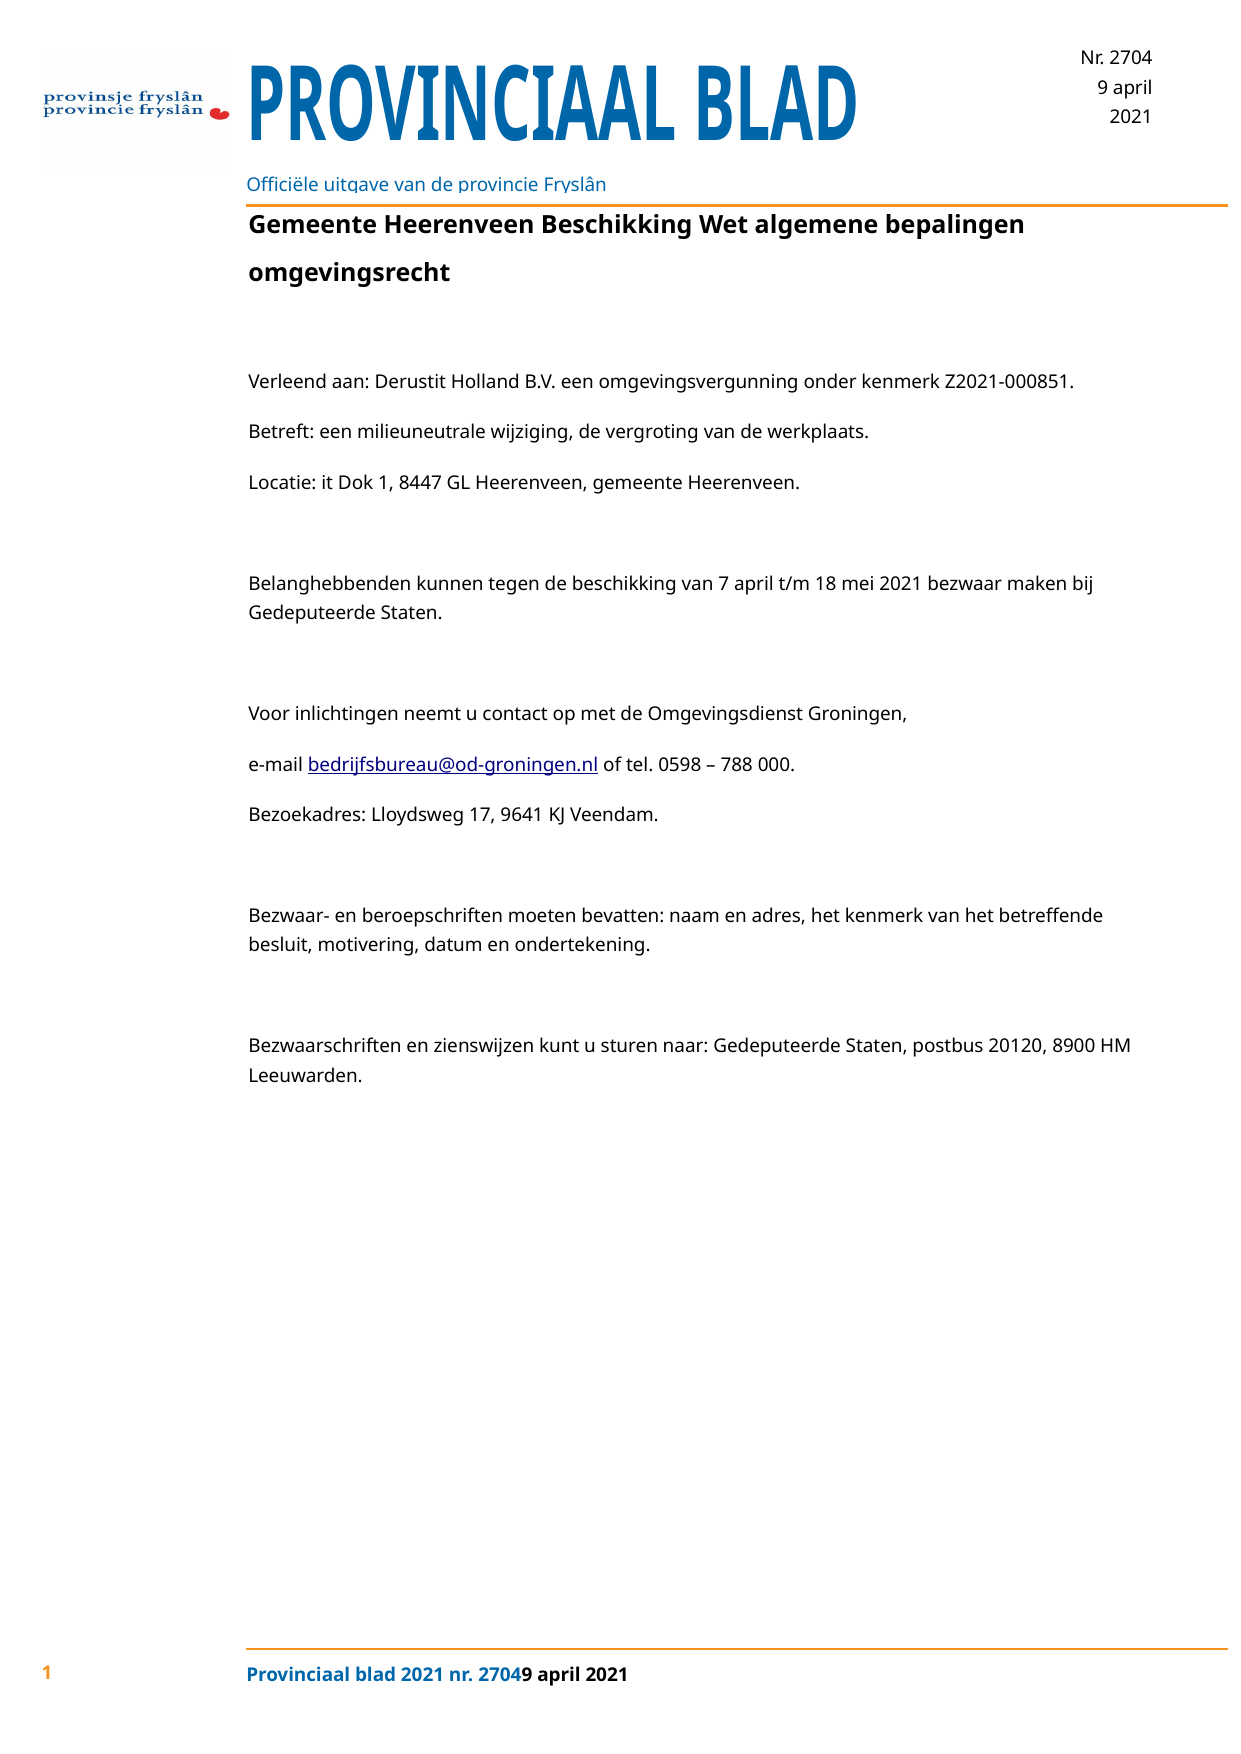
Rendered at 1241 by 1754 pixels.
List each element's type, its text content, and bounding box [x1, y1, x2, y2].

text Bezwaarschriften en zienswijzen kunt u sturen naar: Gedeputeerde Staten, postbus 20120, 8900 HM Leeuwarden. [248, 1032, 1152, 1088]
text e-mail bedrijfsbureau@od-groningen.nl of tel. 0598 – 788 000. [248, 751, 1152, 777]
text Gemeente Heerenveen Beschikking Wet algemene bepalingen omgevingsrecht [248, 207, 1152, 288]
text Betreft: een milieuneutrale wijziging, de vergroting van de werkplaats. [248, 419, 1152, 444]
text Belanghebbenden kunnen tegen de beschikking van 7 april t/m 18 mei 2021 bezwaar maken bij Gedeputeerde Staten. [248, 570, 1152, 625]
picture [41, 47, 231, 172]
text Verleend aan: Derustit Holland B.V. een omgevingsvergunning onder kenmerk Z2021-000851. [248, 368, 1152, 394]
text Voor inlichtingen neemt u contact op met de Omgevingsdienst Groningen, [248, 700, 1152, 726]
text Bezwaar- en beroepschriften moeten bevatten: naam en adres, het kenmerk van het betreffende besluit, motivering, datum en ondertekening. [248, 902, 1152, 957]
text Bezoekadres: Lloydsweg 17, 9641 KJ Veendam. [248, 801, 1152, 827]
text Locatie: it Dok 1, 8447 GL Heerenveen, gemeente Heerenveen. [248, 469, 1152, 495]
